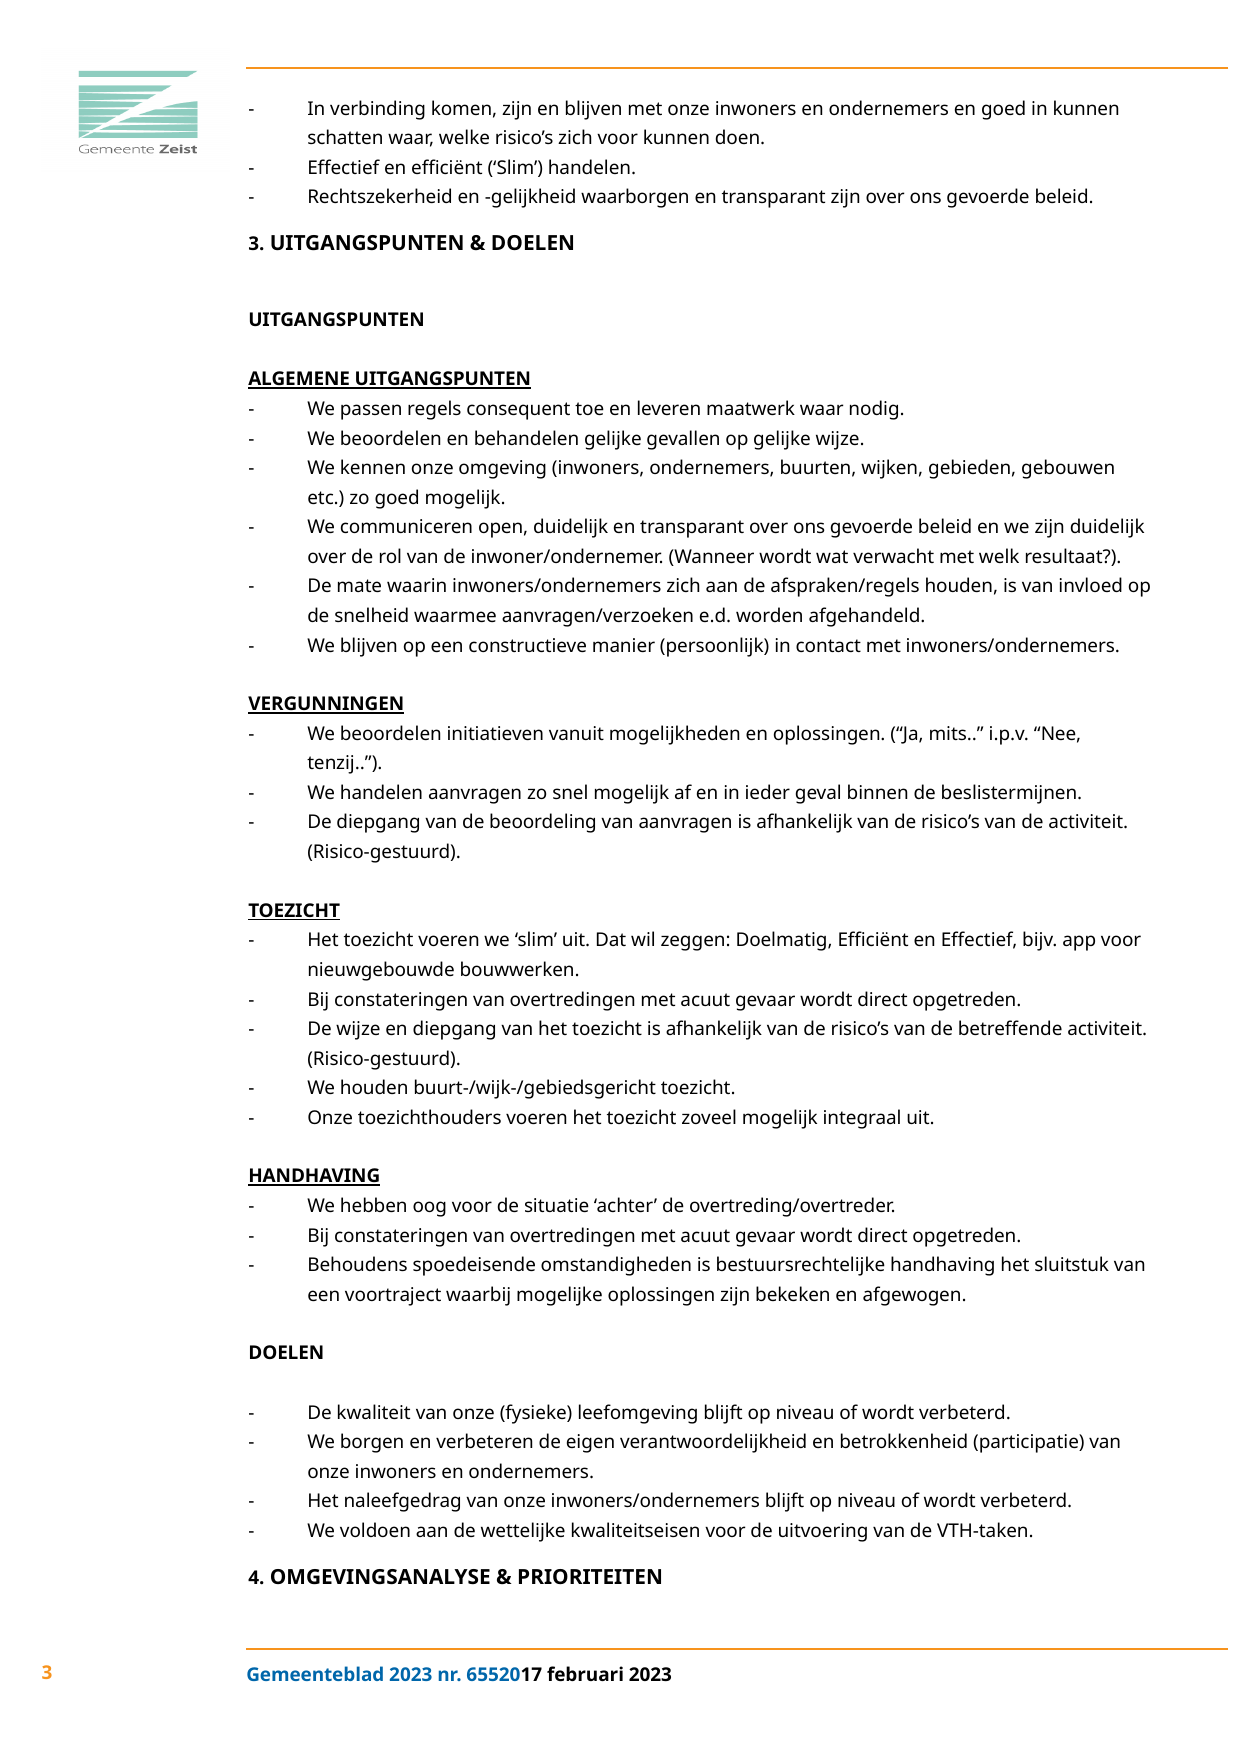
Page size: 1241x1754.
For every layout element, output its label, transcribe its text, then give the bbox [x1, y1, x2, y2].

text 4. OMGEVINGSANALYSE & PRIORITEITEN [248, 1562, 1152, 1591]
text UITGANGSPUNTEN [248, 306, 1152, 332]
text 3. UITGANGSPUNTEN & DOELEN [248, 228, 1152, 257]
table_header VERGUNNINGEN We beoordelen initiatieven vanuit mogelijkheden en oplossingen. (“Ja, mits..” i.p.v. “Nee, tenzij..”). We handelen aanvragen zo snel mogelijk af en in ieder geval binnen de beslistermijnen. De diepgang van de beoordeling van aanvragen is afhankelijk van de risico’s van de activiteit. (Risico-gestuurd). [248, 690, 1152, 864]
table_header In verbinding komen, zijn en blijven met onze inwoners en ondernemers en goed in kunnen schatten waar, welke risico’s zich voor kunnen doen. Effectief en efficiënt (‘Slim’) handelen. Rechtszekerheid en -gelijkheid waarborgen en transparant zijn over ons gevoerde beleid. [248, 95, 1152, 209]
table_header ALGEMENE UITGANGSPUNTEN We passen regels consequent toe en leveren maatwerk waar nodig. We beoordelen en behandelen gelijke gevallen op gelijke wijze. We kennen onze omgeving (inwoners, ondernemers, buurten, wijken, gebieden, gebouwen etc.) zo goed mogelijk. We communiceren open, duidelijk en transparant over ons gevoerde beleid en we zijn duidelijk over de rol van de inwoner/ondernemer. (Wanneer wordt wat verwacht met welk resultaat?). De mate waarin inwoners/ondernemers zich aan de afspraken/regels houden, is van invloed op de snelheid waarmee aanvragen/verzoeken e.d. worden afgehandeld. We blijven op een constructieve manier (persoonlijk) in contact met inwoners/ondernemers. [248, 366, 1152, 657]
picture [41, 47, 231, 172]
table_header De kwaliteit van onze (fysieke) leefomgeving blijft op niveau of wordt verbeterd. We borgen en verbeteren de eigen verantwoordelijkheid en betrokkenheid (participatie) van onze inwoners en ondernemers. Het naleefgedrag van onze inwoners/ondernemers blijft op niveau of wordt verbeterd. We voldoen aan de wettelijke kwaliteitseisen voor de uitvoering van de VTH-taken. [248, 1399, 1152, 1543]
table_header HANDHAVING We hebben oog voor de situatie ‘achter’ de overtreding/overtreder. Bij constateringen van overtredingen met acuut gevaar wordt direct opgetreden. Behoudens spoedeisende omstandigheden is bestuursrechtelijke handhaving het sluitstuk van een voortraject waarbij mogelijke oplossingen zijn bekeken en afgewogen. [248, 1163, 1152, 1307]
text DOELEN [248, 1339, 1152, 1365]
table_header TOEZICHT Het toezicht voeren we ‘slim’ uit. Dat wil zeggen: Doelmatig, Efficiënt en Effectief, bijv. app voor nieuwgebouwde bouwwerken. Bij constateringen van overtredingen met acuut gevaar wordt direct opgetreden. De wijze en diepgang van het toezicht is afhankelijk van de risico’s van de betreffende activiteit. (Risico-gestuurd). We houden buurt-/wijk-/gebiedsgericht toezicht. Onze toezichthouders voeren het toezicht zoveel mogelijk integraal uit. [248, 897, 1152, 1130]
